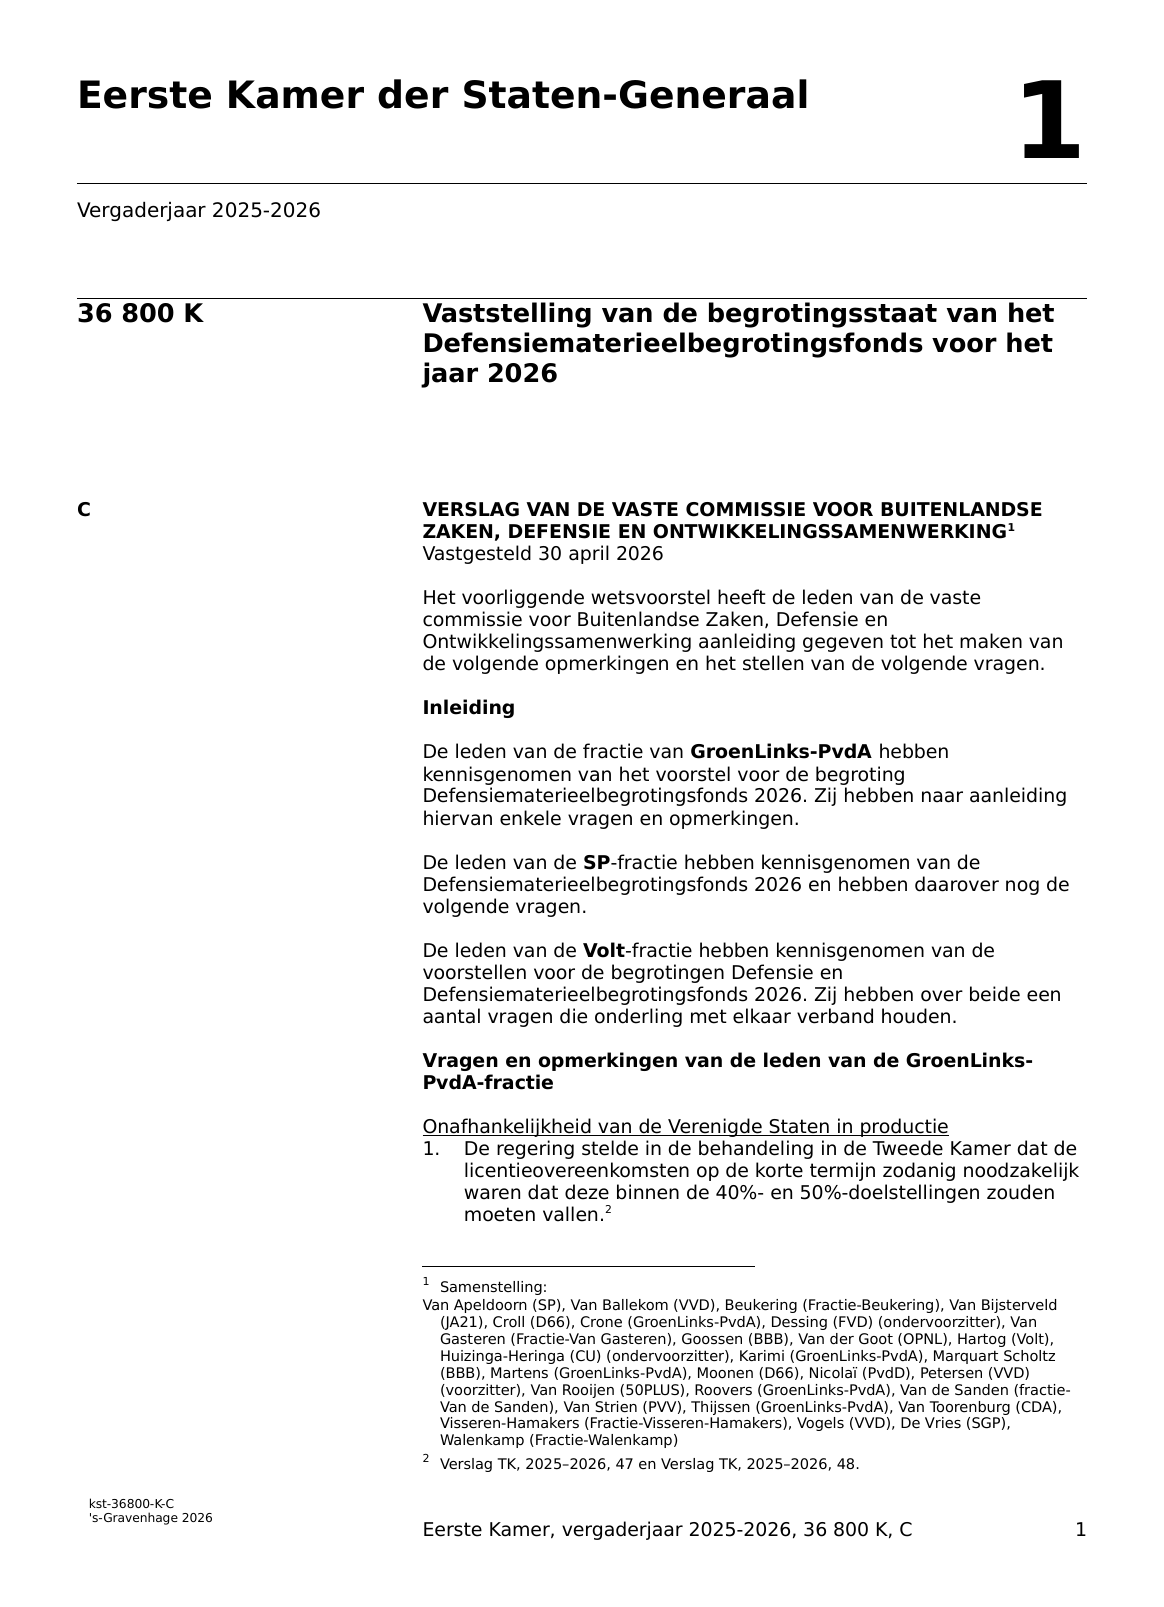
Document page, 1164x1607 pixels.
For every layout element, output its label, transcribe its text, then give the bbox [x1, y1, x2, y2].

text kst-36800-K-C [88, 1497, 323, 1511]
subtitle Inleiding [422, 697, 1087, 719]
subtitle Vragen en opmerkingen van de leden van de GroenLinks-PvdA-fractie [422, 1050, 1087, 1094]
text Vastgesteld 30 april 2026 [422, 543, 1087, 565]
subtitle C VERSLAG VAN DE VASTE COMMISSIE VOOR BUITENLANDSE ZAKEN, DEFENSIE EN ONTWIKKELINGSSAMENWERKING [77, 499, 1087, 543]
subtitle Onafhankelijkheid van de Verenigde Staten in productie [422, 1116, 1087, 1138]
text De leden van de fractie van GroenLinks-PvdA hebben kennisgenomen van het voorstel voor de begroting Defensiematerieelbegrotingsfonds 2026. Zij hebben naar aanleiding hiervan enkele vragen en opmerkingen. [422, 741, 1087, 829]
text Van Apeldoorn (SP), Van Ballekom (VVD), Beukering (Fractie-Beukering), Van Bijsterveld (JA21), Croll (D66), Crone (GroenLinks-PvdA), Dessing (FVD) (ondervoorzitter), Van Gasteren (Fractie-Van Gasteren), Goossen (BBB), Van der Goot (OPNL), Hartog (Volt), Huizinga-Heringa (CU) (ondervoorzitter), Karimi (GroenLinks-PvdA), Marquart Scholtz (BBB), Martens (GroenLinks-PvdA), Moonen (D66), Nicolaï (PvdD), Petersen (VVD) (voorzitter), Van Rooijen (50PLUS), Roovers (GroenLinks-PvdA), Van de Sanden (fractie-Van de Sanden), Van Strien (PVV), Thijssen (GroenLinks-PvdA), Van Toorenburg (CDA), Visseren-Hamakers (Fractie-Visseren-Hamakers), Vogels (VVD), De Vries (SGP), Walenkamp (Fractie-Walenkamp) [422, 1297, 1087, 1449]
text Het voorliggende wetsvoorstel heeft de leden van de vaste commissie voor Buitenlandse Zaken, Defensie en Ontwikkelingssamenwerking aanleiding gegeven tot het maken van de volgende opmerkingen en het stellen van de volgende vragen. [422, 587, 1087, 675]
subtitle 36 800 K Vaststelling van de begrotingsstaat van het Defensiematerieelbegrotingsfonds voor het jaar 2026 [77, 299, 1087, 388]
table_cell Vergaderjaar 2025-2026 [77, 184, 1087, 298]
text Verslag TK, 2025–2026, 47 en Verslag TK, 2025–2026, 48. [422, 1452, 1087, 1474]
text 's-Gravenhage 2026 [88, 1511, 323, 1525]
text Samenstelling: [422, 1275, 1087, 1297]
text De leden van de SP-fractie hebben kennisgenomen van de Defensiematerieelbegrotingsfonds 2026 en hebben daarover nog de volgende vragen. [422, 852, 1087, 917]
table_header 1 [886, 59, 1087, 183]
text De leden van de Volt-fractie hebben kennisgenomen van de voorstellen voor de begrotingen Defensie en Defensiematerieelbegrotingsfonds 2026. Zij hebben over beide een aantal vragen die onderling met elkaar verband houden. [422, 940, 1087, 1028]
text 1. De regering stelde in de behandeling in de Tweede Kamer dat de licentieovereenkomsten op de korte termijn zodanig noodzakelijk waren dat deze binnen de 40%- en 50%-doelstellingen zouden moeten vallen. [422, 1138, 1087, 1226]
table_header Eerste Kamer der Staten-Generaal [77, 59, 886, 183]
